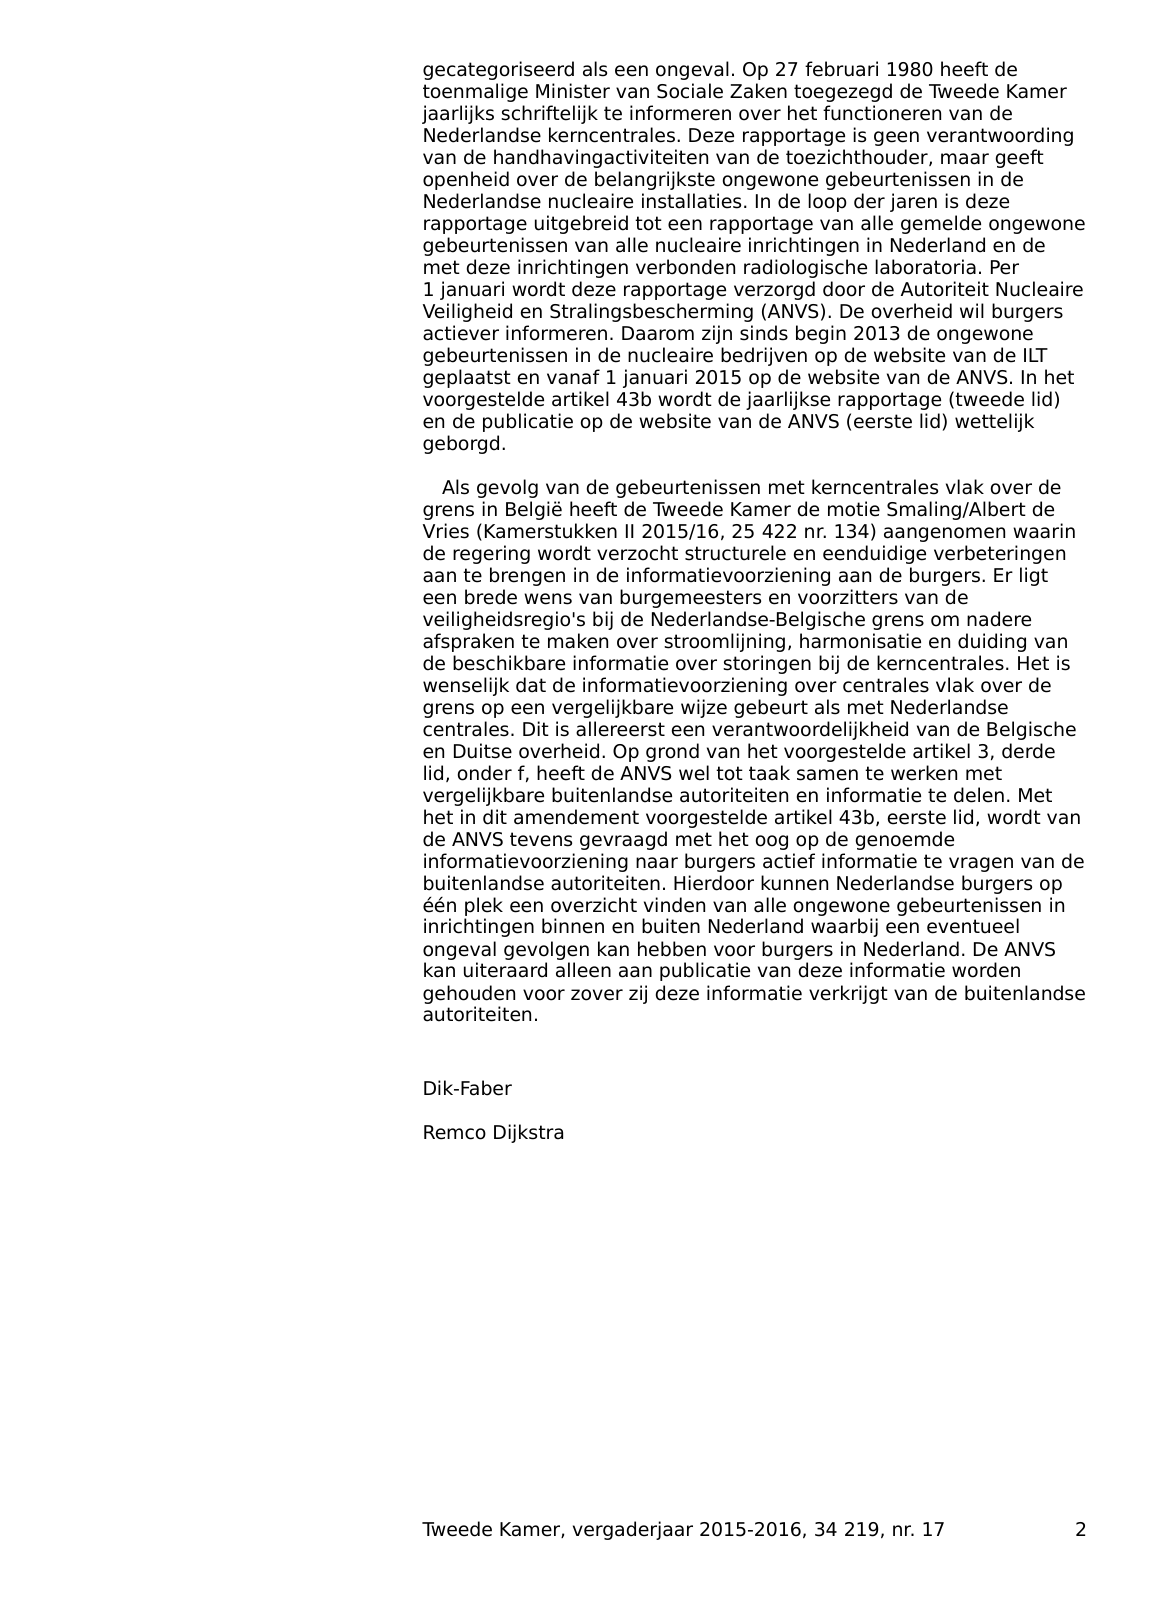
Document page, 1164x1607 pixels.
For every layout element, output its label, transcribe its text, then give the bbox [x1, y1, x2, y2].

text gecategoriseerd als een ongeval. Op 27 februari 1980 heeft de toenmalige Minister van Sociale Zaken toegezegd de Tweede Kamer jaarlijks schriftelijk te informeren over het functioneren van de Nederlandse kerncentrales. Deze rapportage is geen verantwoording van de handhavingactiviteiten van de toezichthouder, maar geeft openheid over de belangrijkste ongewone gebeurtenissen in de Nederlandse nucleaire installaties. In de loop der jaren is deze rapportage uitgebreid tot een rapportage van alle gemelde ongewone gebeurtenissen van alle nucleaire inrichtingen in Nederland en de met deze inrichtingen verbonden radiologische laboratoria. Per 1 januari wordt deze rapportage verzorgd door de Autoriteit Nucleaire Veiligheid en Stralingsbescherming (ANVS). De overheid wil burgers actiever informeren. Daarom zijn sinds begin 2013 de ongewone gebeurtenissen in de nucleaire bedrijven op de website van de ILT geplaatst en vanaf 1 januari 2015 op de website van de ANVS. In het voorgestelde artikel 43b wordt de jaarlijkse rapportage (tweede lid) en de publicatie op de website van de ANVS (eerste lid) wettelijk geborgd. [422, 59, 1087, 455]
text Dik-Faber Remco Dijkstra [422, 1056, 1087, 1144]
text Als gevolg van de gebeurtenissen met kerncentrales vlak over de grens in België heeft de Tweede Kamer de motie Smaling/Albert de Vries (Kamerstukken II 2015/16, 25 422 nr. 134) aangenomen waarin de regering wordt verzocht structurele en eenduidige verbeteringen aan te brengen in de informatievoorziening aan de burgers. Er ligt een brede wens van burgemeesters en voorzitters van de veiligheidsregio's bij de Nederlandse-Belgische grens om nadere afspraken te maken over stroomlijning, harmonisatie en duiding van de beschikbare informatie over storingen bij de kerncentrales. Het is wenselijk dat de informatievoorziening over centrales vlak over de grens op een vergelijkbare wijze gebeurt als met Nederlandse centrales. Dit is allereerst een verantwoordelijkheid van de Belgische en Duitse overheid. Op grond van het voorgestelde artikel 3, derde lid, onder f, heeft de ANVS wel tot taak samen te werken met vergelijkbare buitenlandse autoriteiten en informatie te delen. Met het in dit amendement voorgestelde artikel 43b, eerste lid, wordt van de ANVS tevens gevraagd met het oog op de genoemde informatievoorziening naar burgers actief informatie te vragen van de buitenlandse autoriteiten. Hierdoor kunnen Nederlandse burgers op één plek een overzicht vinden van alle ongewone gebeurtenissen in inrichtingen binnen en buiten Nederland waarbij een eventueel ongeval gevolgen kan hebben voor burgers in Nederland. De ANVS kan uiteraard alleen aan publicatie van deze informatie worden gehouden voor zover zij deze informatie verkrijgt van de buitenlandse autoriteiten. [422, 477, 1087, 1026]
